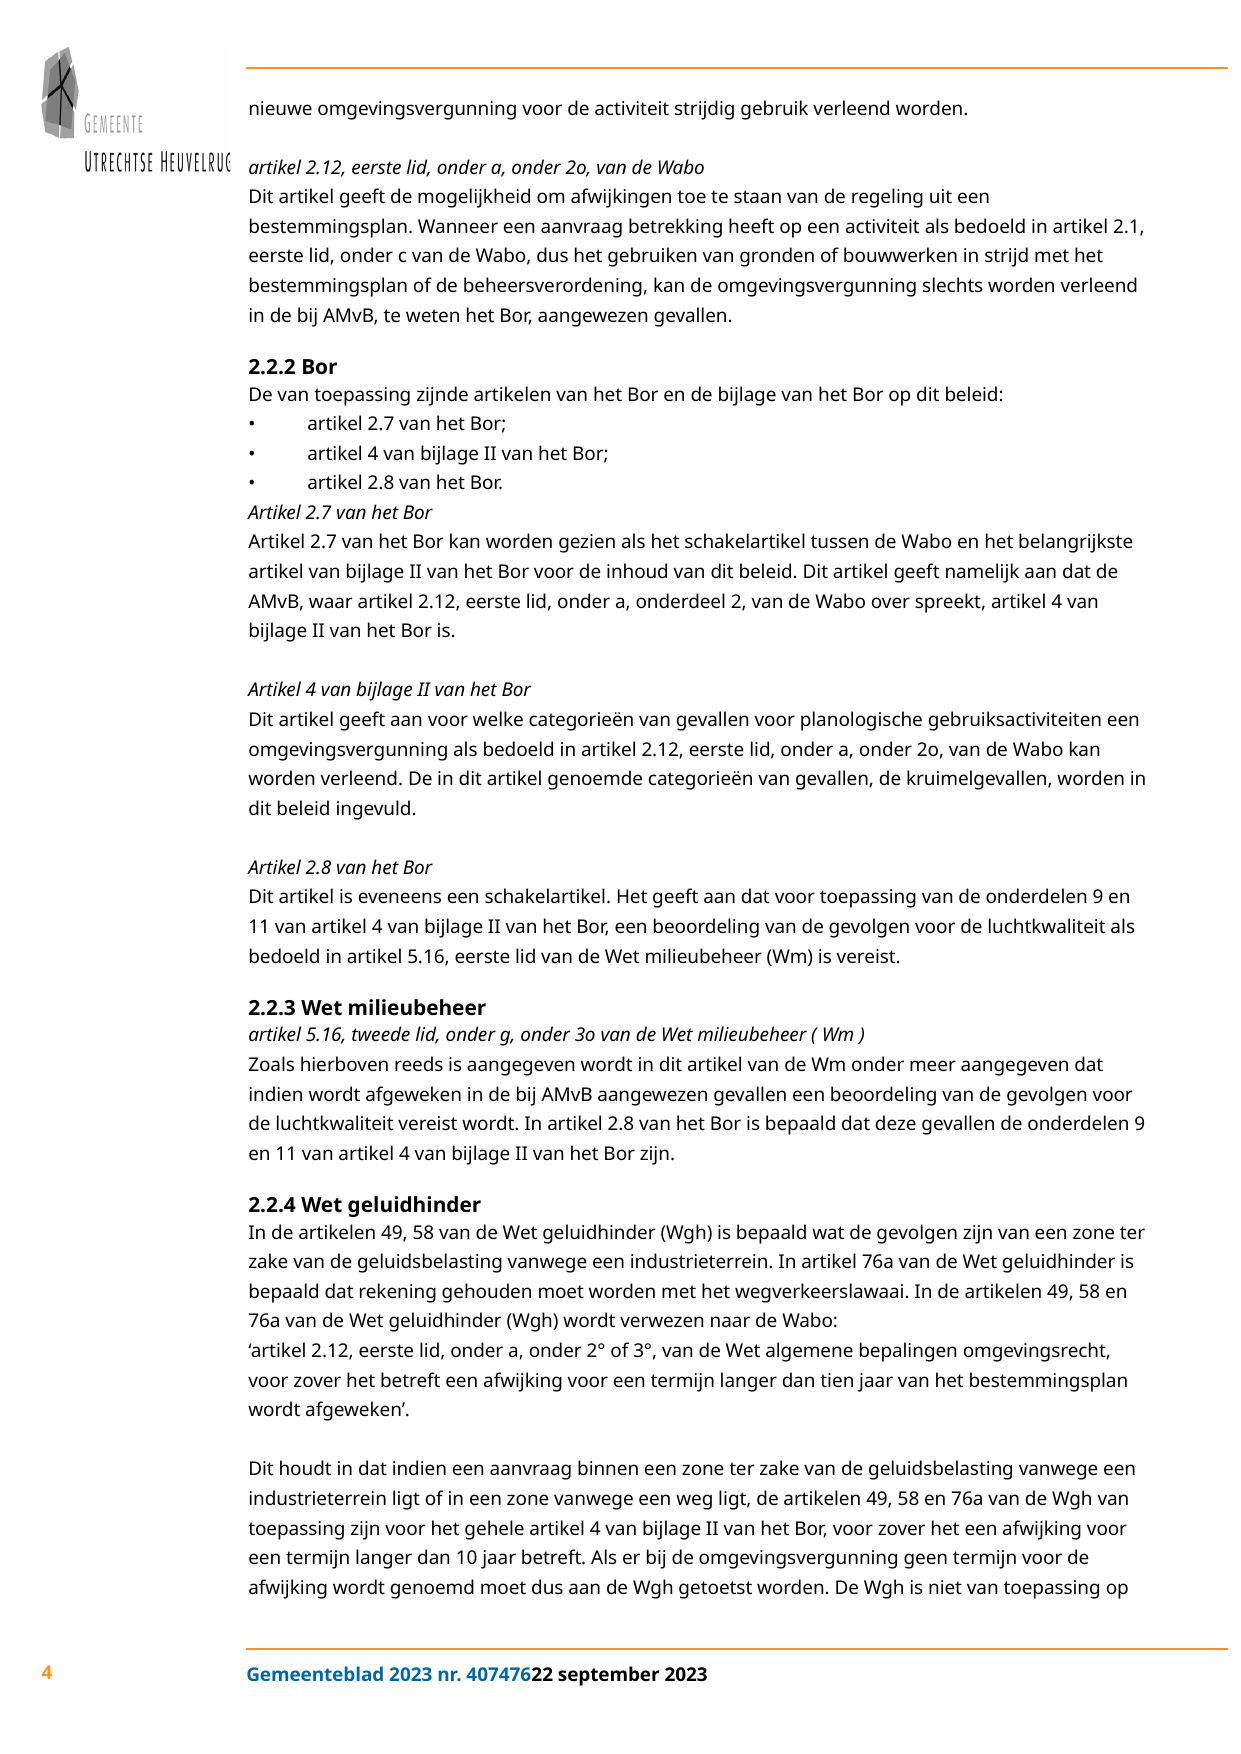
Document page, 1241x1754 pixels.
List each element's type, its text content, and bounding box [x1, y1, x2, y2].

text Artikel 4 van bijlage II van het Bor [248, 677, 1152, 702]
text Dit artikel geeft de mogelijkheid om afwijkingen toe te staan van de regeling uit een bestemmingsplan. Wanneer een aanvraag betrekking heeft op een activiteit als bedoeld in artikel 2.1, eerste lid, onder c van de Wabo, dus het gebruiken van gronden of bouwwerken in strijd met het bestemmingsplan of de beheersverordening, kan de omgevingsvergunning slechts worden verleend in de bij AMvB, te weten het Bor, aangewezen gevallen. [248, 183, 1152, 328]
text nieuwe omgevingsvergunning voor de activiteit strijdig gebruik verleend worden. [248, 95, 1152, 121]
text Artikel 2.7 van het Bor kan worden gezien als het schakelartikel tussen de Wabo en het belangrijkste artikel van bijlage II van het Bor voor de inhoud van dit beleid. Dit artikel geeft namelijk aan dat de AMvB, waar artikel 2.12, eerste lid, onder a, onderdeel 2, van de Wabo over spreekt, artikel 4 van bijlage II van het Bor is. [248, 529, 1152, 643]
text 2.2.4 Wet geluidhinder [248, 1190, 1152, 1219]
text 2.2.3 Wet milieubeheer [248, 993, 1152, 1022]
text artikel 5.16, tweede lid, onder g, onder 3o van de Wet milieubeheer ( Wm ) [248, 1022, 1152, 1047]
text De van toepassing zijnde artikelen van het Bor en de bijlage van het Bor op dit beleid: [248, 381, 1152, 406]
text Artikel 2.7 van het Bor [248, 499, 1152, 525]
text Zoals hierboven reeds is aangegeven wordt in dit artikel van de Wm onder meer aangegeven dat indien wordt afgeweken in de bij AMvB aangewezen gevallen een beoordeling van de gevolgen voor de luchtkwaliteit vereist wordt. In artikel 2.8 van het Bor is bepaald dat deze gevallen de onderdelen 9 en 11 van artikel 4 van bijlage II van het Bor zijn. [248, 1051, 1152, 1166]
picture [41, 47, 231, 172]
text In de artikelen 49, 58 van de Wet geluidhinder (Wgh) is bepaald wat de gevolgen zijn van een zone ter zake van de geluidsbelasting vanwege een industrieterrein. In artikel 76a van de Wet geluidhinder is bepaald dat rekening gehouden moet worden met het wegverkeerslawaai. In de artikelen 49, 58 en 76a van de Wet geluidhinder (Wgh) wordt verwezen naar de Wabo: [248, 1219, 1152, 1333]
text Dit artikel is eveneens een schakelartikel. Het geeft aan dat voor toepassing van de onderdelen 9 en 11 van artikel 4 van bijlage II van het Bor, een beoordeling van de gevolgen voor de luchtkwaliteit als bedoeld in artikel 5.16, eerste lid van de Wet milieubeheer (Wm) is vereist. [248, 884, 1152, 968]
text Dit houdt in dat indien een aanvraag binnen een zone ter zake van de geluidsbelasting vanwege een industrieterrein ligt of in een zone vanwege een weg ligt, de artikelen 49, 58 en 76a van de Wgh van toepassing zijn voor het gehele artikel 4 van bijlage II van het Bor, voor zover het een afwijking voor een termijn langer dan 10 jaar betreft. Als er bij de omgevingsvergunning geen termijn voor de afwijking wordt genoemd moet dus aan de Wgh getoetst worden. De Wgh is niet van toepassing op [248, 1456, 1152, 1599]
list artikel 2.8 van het Bor. [248, 469, 1152, 495]
text 2.2.2 Bor [248, 352, 1152, 381]
text Artikel 2.8 van het Bor [248, 854, 1152, 880]
list artikel 2.7 van het Bor; [248, 410, 1152, 436]
text Dit artikel geeft aan voor welke categorieën van gevallen voor planologische gebruiksactiviteiten een omgevingsvergunning als bedoeld in artikel 2.12, eerste lid, onder a, onder 2o, van de Wabo kan worden verleend. De in dit artikel genoemde categorieën van gevallen, de kruimelgevallen, worden in dit beleid ingevuld. [248, 706, 1152, 821]
text ‘artikel 2.12, eerste lid, onder a, onder 2° of 3°, van de Wet algemene bepalingen omgevingsrecht, voor zover het betreft een afwijking voor een termijn langer dan tien jaar van het bestemmingsplan wordt afgeweken’. [248, 1337, 1152, 1422]
list artikel 4 van bijlage II van het Bor; [248, 440, 1152, 466]
text artikel 2.12, eerste lid, onder a, onder 2o, van de Wabo [248, 154, 1152, 180]
